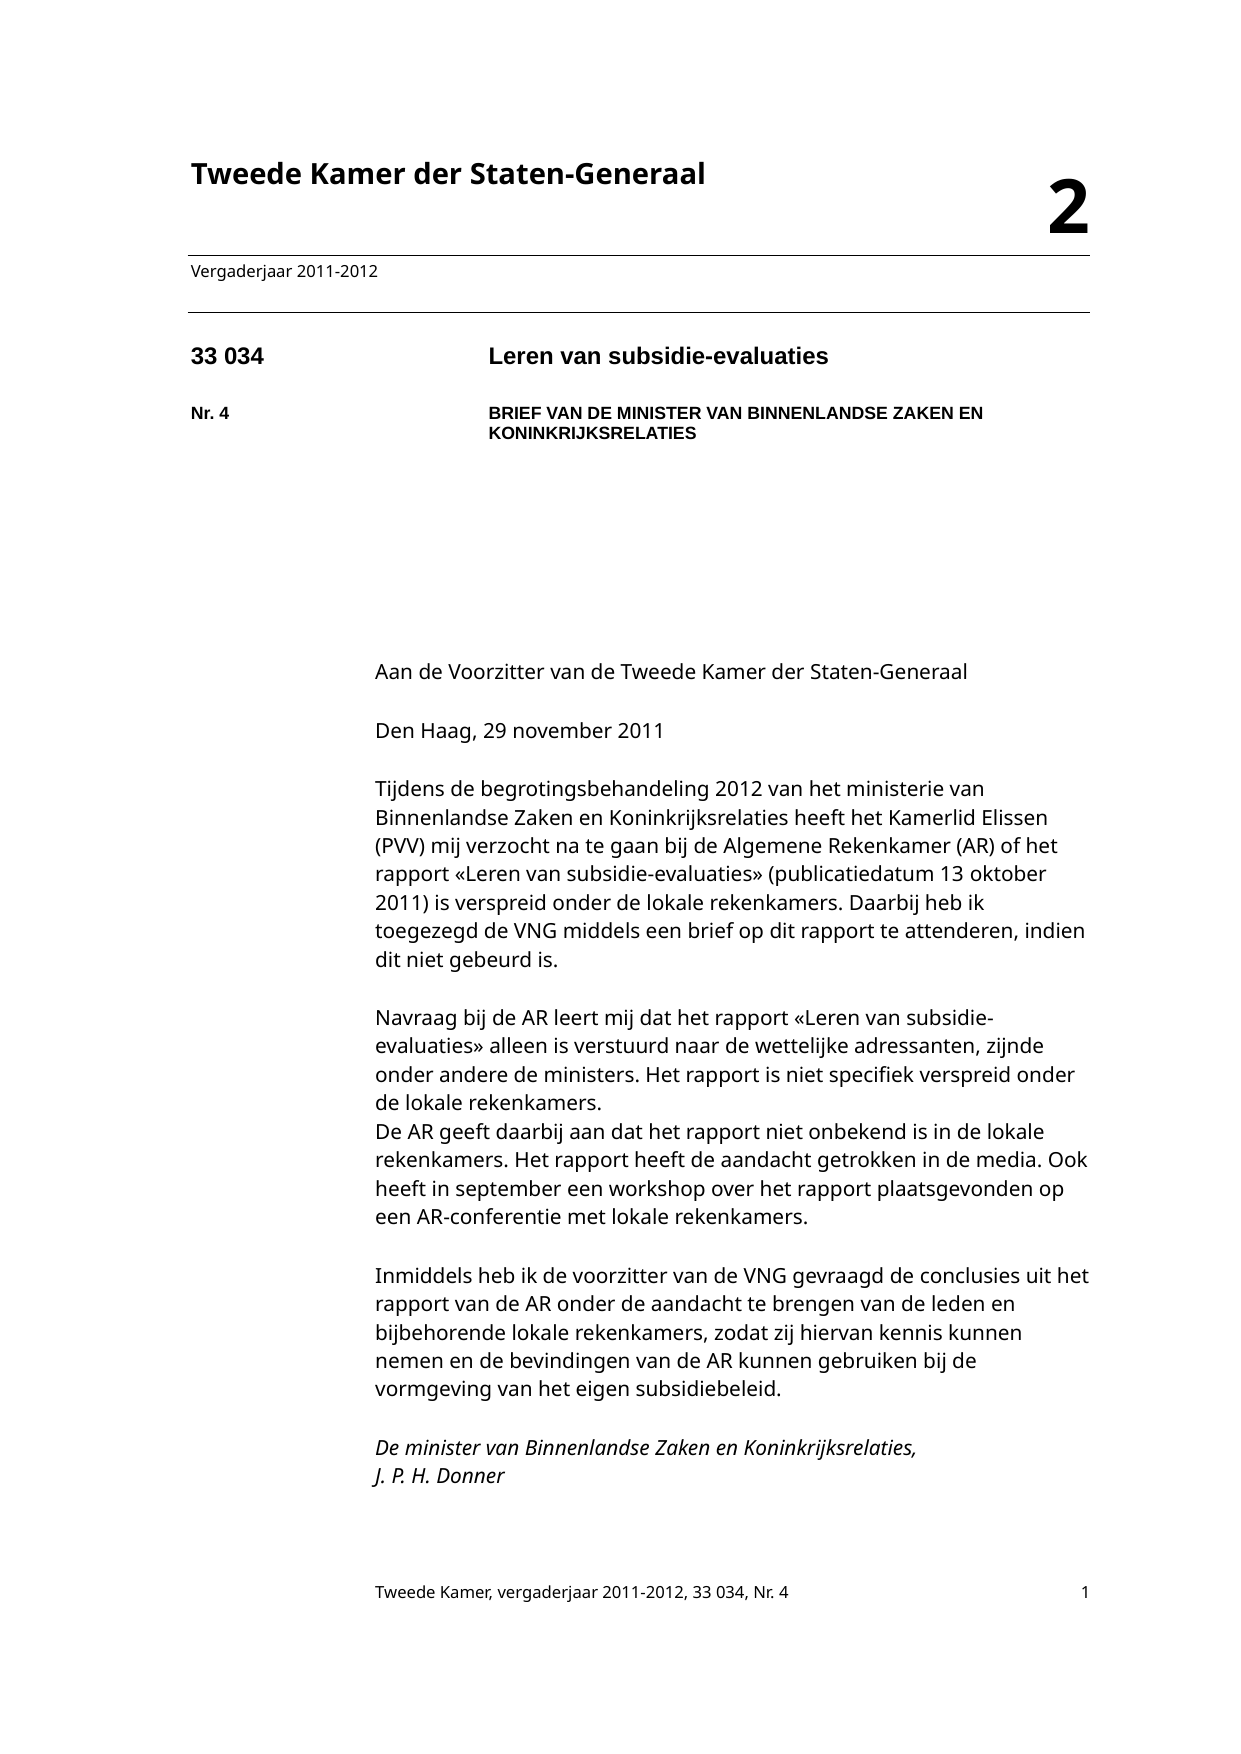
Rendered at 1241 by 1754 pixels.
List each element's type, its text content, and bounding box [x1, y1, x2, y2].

table_header Tweede Kamer der Staten-Generaal [188, 150, 909, 255]
text De minister van Binnenlandse Zaken en Koninkrijksrelaties, [375, 1433, 1090, 1461]
table_cell 33 034 [188, 339, 485, 399]
text Tijdens de begrotingsbehandeling 2012 van het ministerie van Binnenlandse Zaken en Koninkrijksrelaties heeft het Kamerlid Elissen (PVV) mij verzocht na te gaan bij de Algemene Rekenkamer (AR) of het rapport «Leren van subsidie-evaluaties» (publicatiedatum 13 oktober 2011) is verspreid onder de lokale rekenkamers. Daarbij heb ik toegezegd de VNG middels een brief op dit rapport te attenderen, indien dit niet gebeurd is. [375, 774, 1090, 973]
table_cell [188, 313, 485, 339]
table_cell Leren van subsidie-evaluaties [485, 339, 1090, 399]
table_cell [485, 313, 1090, 339]
table_cell Nr. 4 [188, 399, 485, 539]
text Inmiddels heb ik de voorzitter van de VNG gevraagd de conclusies uit het rapport van de AR onder de aandacht te brengen van de leden en bijbehorende lokale rekenkamers, zodat zij hiervan kennis kunnen nemen en de bevindingen van de AR kunnen gebruiken bij de vormgeving van het eigen subsidiebeleid. [375, 1261, 1090, 1403]
text De AR geeft daarbij aan dat het rapport niet onbekend is in de lokale rekenkamers. Het rapport heeft de aandacht getrokken in de media. Ook heeft in september een workshop over het rapport plaatsgevonden op een AR-conferentie met lokale rekenkamers. [375, 1117, 1090, 1231]
text Aan de Voorzitter van de Tweede Kamer der Staten-Generaal [375, 657, 1090, 686]
table_cell [485, 256, 1090, 312]
table_cell BRIEF VAN DE MINISTER VAN BINNENLANDSE ZAKEN EN KONINKRIJKSRELATIES [485, 399, 1090, 539]
text Navraag bij de AR leert mij dat het rapport «Leren van subsidie-evaluaties» alleen is verstuurd naar de wettelijke adressanten, zijnde onder andere de ministers. Het rapport is niet specifiek verspreid onder de lokale rekenkamers. [375, 1003, 1090, 1117]
table_header 2 [910, 150, 1090, 255]
text Den Haag, 29 november 2011 [375, 716, 1090, 744]
text J. P. H. Donner [375, 1461, 1090, 1490]
table_cell Vergaderjaar 2011-2012 [188, 256, 485, 312]
